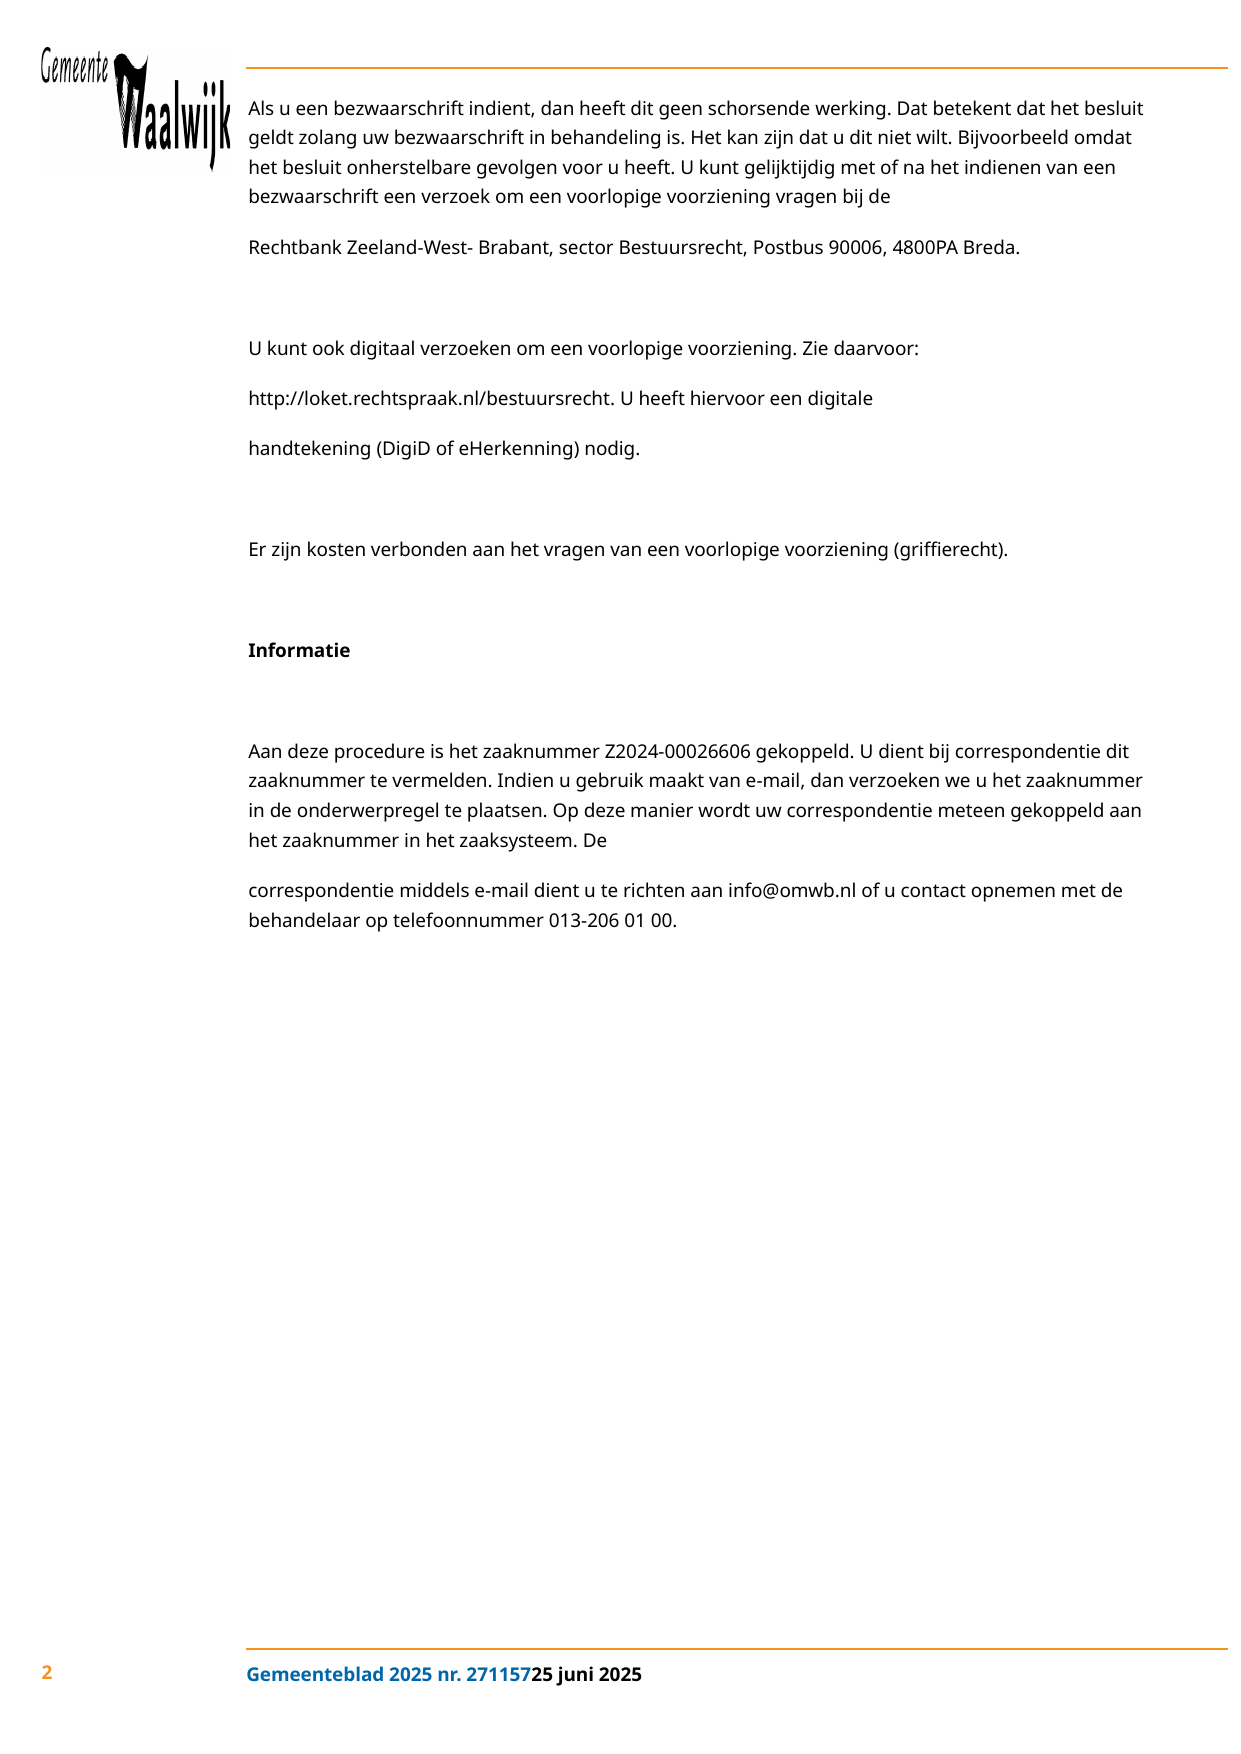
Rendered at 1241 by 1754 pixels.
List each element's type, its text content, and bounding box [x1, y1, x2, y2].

text correspondentie middels e-mail dient u te richten aan info@omwb.nl of u contact opnemen met de behandelaar op telefoonnummer 013-206 01 00. [248, 877, 1152, 933]
text Rechtbank Zeeland-West- Brabant, sector Bestuursrecht, Postbus 90006, 4800PA Breda. [248, 234, 1152, 260]
text U kunt ook digitaal verzoeken om een voorlopige voorziening. Zie daarvoor: [248, 335, 1152, 361]
text Aan deze procedure is het zaaknummer Z2024-00026606 gekoppeld. U dient bij correspondentie dit zaaknummer te vermelden. Indien u gebruik maakt van e-mail, dan verzoeken we u het zaaknummer in de onderwerpregel te plaatsen. Op deze manier wordt uw correspondentie meteen gekoppeld aan het zaaknummer in het zaaksysteem. De [248, 738, 1152, 853]
picture [41, 47, 231, 172]
text http://loket.rechtspraak.nl/bestuursrecht. U heeft hiervoor een digitale [248, 385, 1152, 411]
text handtekening (DigiD of eHerkenning) nodig. [248, 436, 1152, 461]
text Als u een bezwaarschrift indient, dan heeft dit geen schorsende werking. Dat betekent dat het besluit geldt zolang uw bezwaarschrift in behandeling is. Het kan zijn dat u dit niet wilt. Bijvoorbeeld omdat het besluit onherstelbare gevolgen voor u heeft. U kunt gelijktijdig met of na het indienen van een bezwaarschrift een verzoek om een voorlopige voorziening vragen bij de [248, 95, 1152, 209]
text Informatie [248, 637, 1152, 663]
text Er zijn kosten verbonden aan het vragen van een voorlopige voorziening (griffierecht). [248, 536, 1152, 562]
